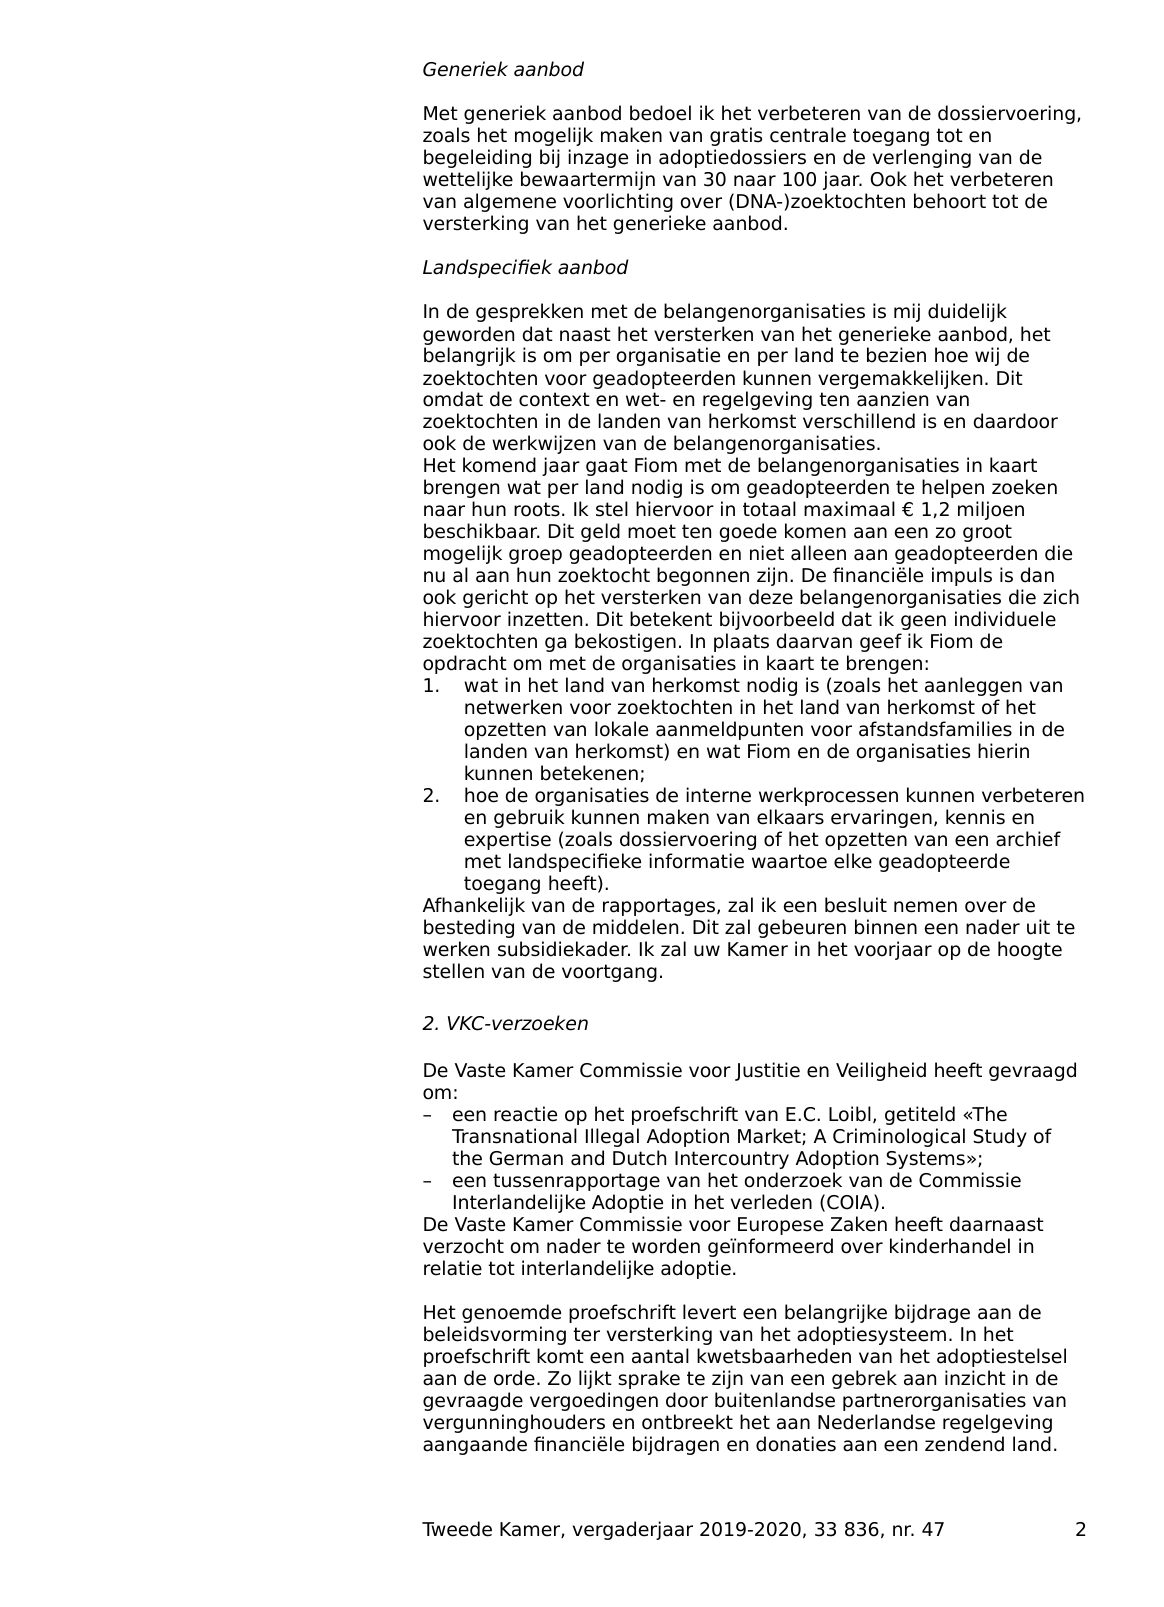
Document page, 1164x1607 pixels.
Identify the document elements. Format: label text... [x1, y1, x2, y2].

subtitle Generiek aanbod [422, 59, 1087, 81]
text 2. hoe de organisaties de interne werkprocessen kunnen verbeteren en gebruik kunnen maken van elkaars ervaringen, kennis en expertise (zoals dossiervoering of het opzetten van een archief met landspecifieke informatie waartoe elke geadopteerde toegang heeft). [422, 785, 1087, 895]
text – een tussenrapportage van het onderzoek van de Commissie Interlandelijke Adoptie in het verleden (COIA). [422, 1170, 1087, 1214]
text Het genoemde proefschrift levert een belangrijke bijdrage aan de beleidsvorming ter versterking van het adoptiesysteem. In het proefschrift komt een aantal kwetsbaarheden van het adoptiestelsel aan de orde. Zo lijkt sprake te zijn van een gebrek aan inzicht in de gevraagde vergoedingen door buitenlandse partnerorganisaties van vergunninghouders en ontbreekt het aan Nederlandse regelgeving aangaande financiële bijdragen en donaties aan een zendend land. [422, 1302, 1087, 1456]
text Het komend jaar gaat Fiom met de belangenorganisaties in kaart brengen wat per land nodig is om geadopteerden te helpen zoeken naar hun roots. Ik stel hiervoor in totaal maximaal € 1,2 miljoen beschikbaar. Dit geld moet ten goede komen aan een zo groot mogelijk groep geadopteerden en niet alleen aan geadopteerden die nu al aan hun zoektocht begonnen zijn. De financiële impuls is dan ook gericht op het versterken van deze belangenorganisaties die zich hiervoor inzetten. Dit betekent bijvoorbeeld dat ik geen individuele zoektochten ga bekostigen. In plaats daarvan geef ik Fiom de opdracht om met de organisaties in kaart te brengen: [422, 455, 1087, 675]
text In de gesprekken met de belangenorganisaties is mij duidelijk geworden dat naast het versterken van het generieke aanbod, het belangrijk is om per organisatie en per land te bezien hoe wij de zoektochten voor geadopteerden kunnen vergemakkelijken. Dit omdat de context en wet- en regelgeving ten aanzien van zoektochten in de landen van herkomst verschillend is en daardoor ook de werkwijzen van de belangenorganisaties. [422, 301, 1087, 455]
subtitle Landspecifiek aanbod [422, 257, 1087, 279]
text De Vaste Kamer Commissie voor Europese Zaken heeft daarnaast verzocht om nader te worden geïnformeerd over kinderhandel in relatie tot interlandelijke adoptie. [422, 1214, 1087, 1279]
subtitle 2. VKC-verzoeken [422, 1013, 1087, 1035]
text – een reactie op het proefschrift van E.C. Loibl, getiteld «The Transnational Illegal Adoption Market; A Criminological Study of the German and Dutch Intercountry Adoption Systems»; [422, 1104, 1087, 1170]
text 1. wat in het land van herkomst nodig is (zoals het aanleggen van netwerken voor zoektochten in het land van herkomst of het opzetten van lokale aanmeldpunten voor afstandsfamilies in de landen van herkomst) en wat Fiom en de organisaties hierin kunnen betekenen; [422, 675, 1087, 785]
text De Vaste Kamer Commissie voor Justitie en Veiligheid heeft gevraagd om: [422, 1060, 1087, 1104]
text Met generiek aanbod bedoel ik het verbeteren van de dossiervoering, zoals het mogelijk maken van gratis centrale toegang tot en begeleiding bij inzage in adoptiedossiers en de verlenging van de wettelijke bewaartermijn van 30 naar 100 jaar. Ook het verbeteren van algemene voorlichting over (DNA-)zoektochten behoort tot de versterking van het generieke aanbod. [422, 103, 1087, 235]
text Afhankelijk van de rapportages, zal ik een besluit nemen over de besteding van de middelen. Dit zal gebeuren binnen een nader uit te werken subsidiekader. Ik zal uw Kamer in het voorjaar op de hoogte stellen van de voortgang. [422, 895, 1087, 983]
